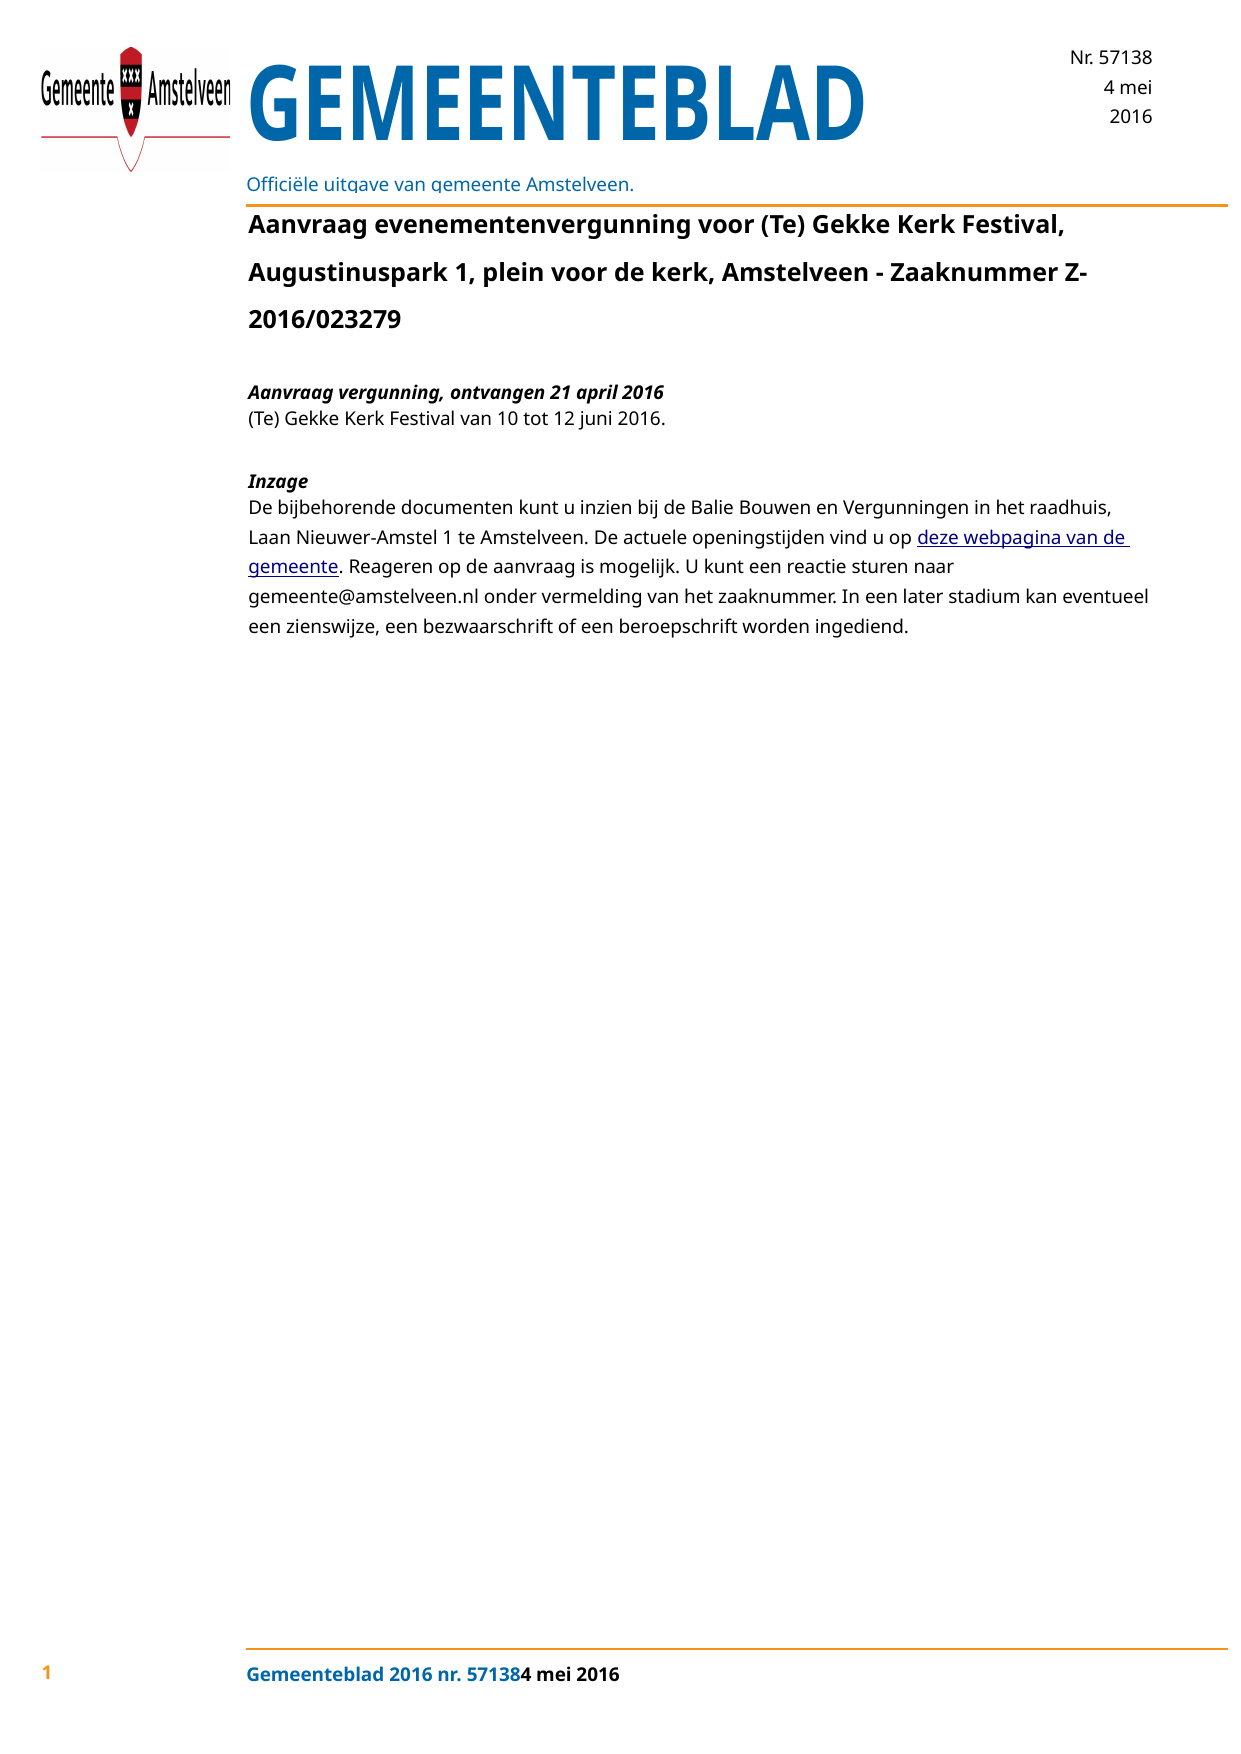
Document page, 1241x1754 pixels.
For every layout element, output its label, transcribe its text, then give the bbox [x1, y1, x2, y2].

text (Te) Gekke Kerk Festival van 10 tot 12 juni 2016. [248, 405, 1152, 431]
text Aanvraag evenementenvergunning voor (Te) Gekke Kerk Festival, Augustinuspark 1, plein voor de kerk, Amstelveen - Zaaknummer Z-2016/023279 [248, 207, 1152, 336]
picture [41, 47, 231, 172]
text Aanvraag vergunning, ontvangen 21 april 2016 [248, 379, 1152, 405]
text De bijbehorende documenten kunt u inzien bij de Balie Bouwen en Vergunningen in het raadhuis, Laan Nieuwer-Amstel 1 te Amstelveen. De actuele openingstijden vind u op deze webpagina van de gemeente. Reageren op de aanvraag is mogelijk. U kunt een reactie sturen naar gemeente@amstelveen.nl onder vermelding van het zaaknummer. In een later stadium kan eventueel een zienswijze, een bezwaarschrift of een beroepschrift worden ingediend. [248, 494, 1152, 638]
text Inzage [248, 469, 1152, 494]
